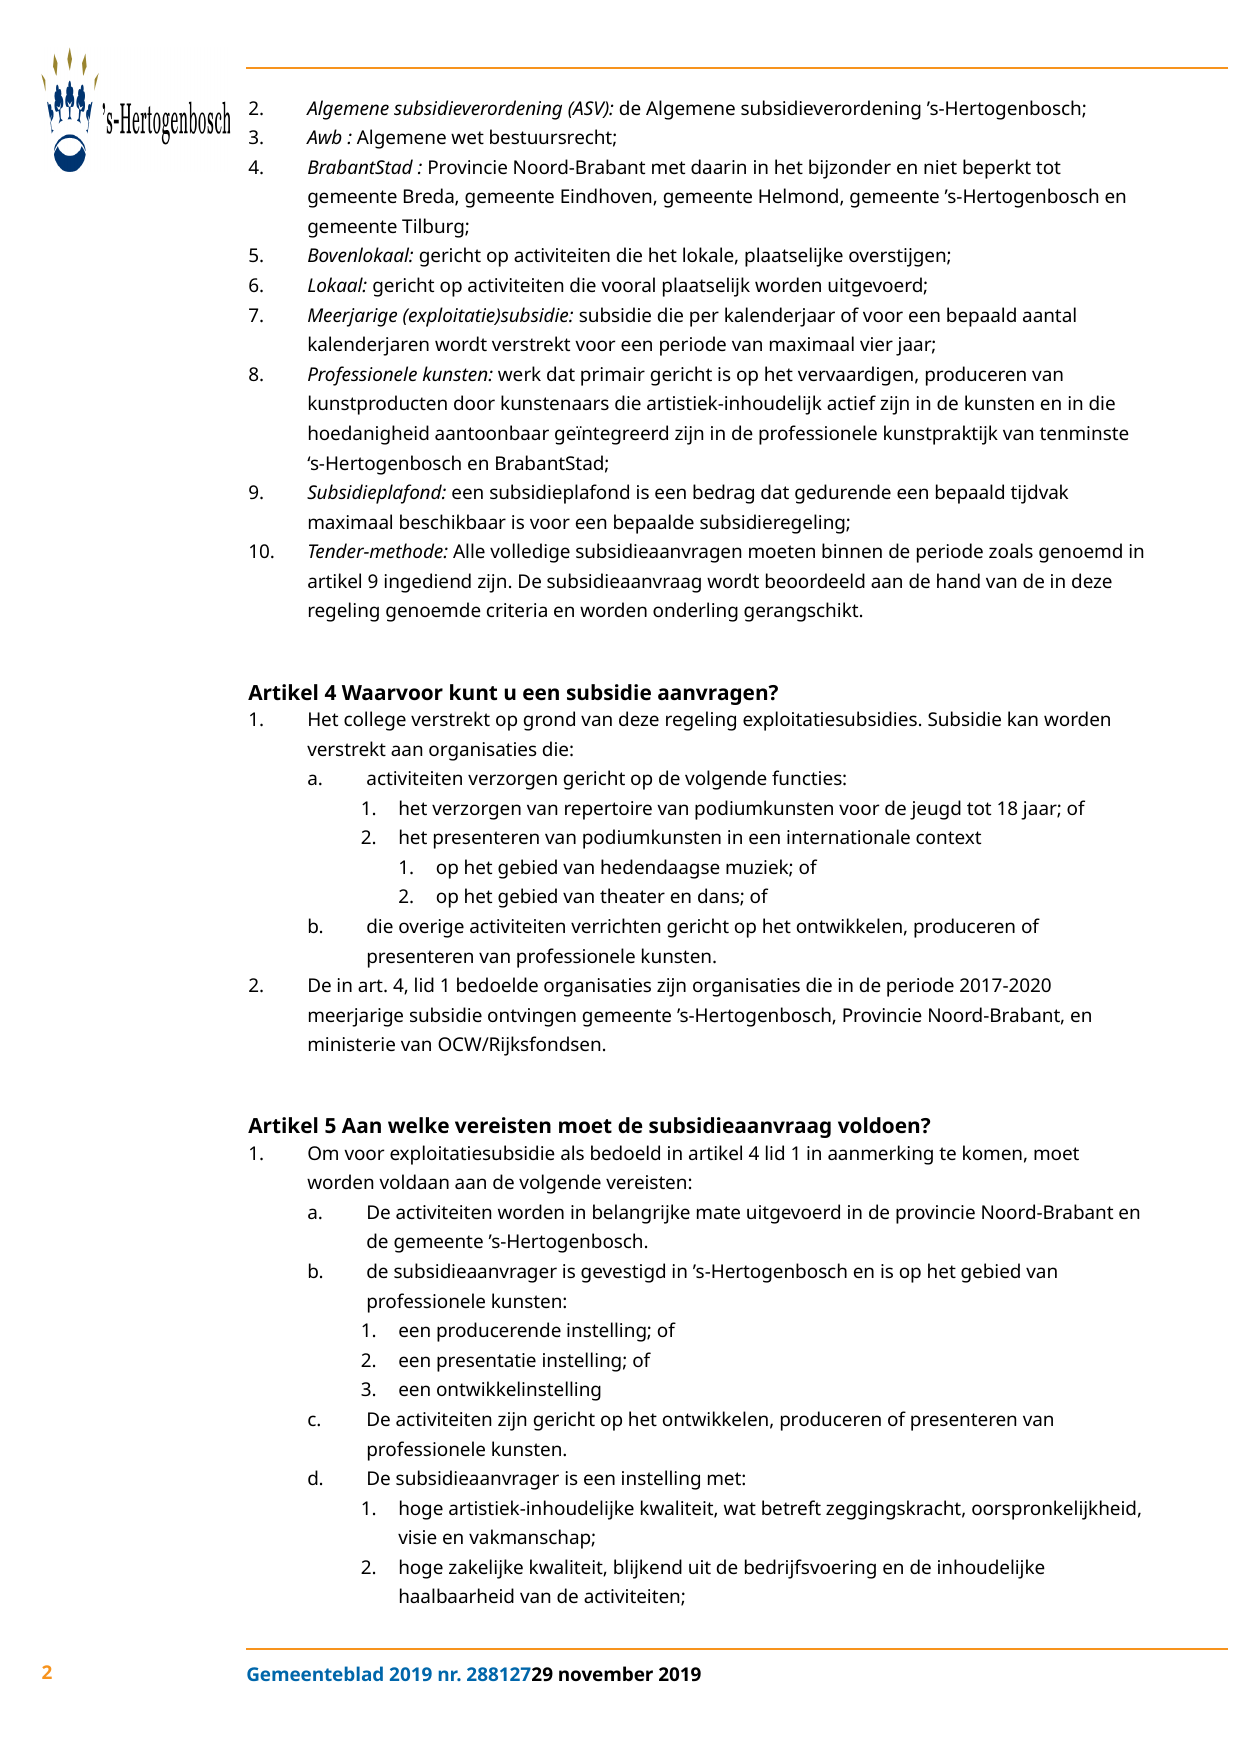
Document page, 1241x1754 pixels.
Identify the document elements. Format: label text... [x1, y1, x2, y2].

list Meerjarige (exploitatie)subsidie: subsidie die per kalenderjaar of voor een bepaald aantal kalenderjaren wordt verstrekt voor een periode van maximaal vier jaar; [248, 302, 1152, 357]
list een producerende instelling; of [361, 1317, 1152, 1343]
list Algemene subsidieverordening (ASV): de Algemene subsidieverordening ’s-Hertogenbosch; [248, 95, 1152, 121]
list Professionele kunsten: werk dat primair gericht is op het vervaardigen, produceren van kunstproducten door kunstenaars die artistiek-inhoudelijk actief zijn in de kunsten en in die hoedanigheid aantoonbaar geïntegreerd zijn in de professionele kunstpraktijk van tenminste ‘s-Hertogenbosch en BrabantStad; [248, 361, 1152, 476]
picture [41, 47, 231, 172]
list Het college verstrekt op grond van deze regeling exploitatiesubsidies. Subsidie kan worden verstrekt aan organisaties die: [248, 706, 1152, 761]
list De in art. 4, lid 1 bedoelde organisaties zijn organisaties die in de periode 2017-2020 meerjarige subsidie ontvingen gemeente ’s-Hertogenbosch, Provincie Noord-Brabant, en ministerie van OCW/Rijksfondsen. [248, 972, 1152, 1057]
list hoge artistiek-inhoudelijke kwaliteit, wat betreft zeggingskracht, oorspronkelijkheid, visie en vakmanschap; [361, 1495, 1152, 1550]
list een ontwikkelinstelling [361, 1377, 1152, 1402]
list op het gebied van theater en dans; of [398, 884, 1152, 909]
list Bovenlokaal: gericht op activiteiten die het lokale, plaatselijke overstijgen; [248, 243, 1152, 268]
text Artikel 4 Waarvoor kunt u een subsidie aanvragen? [248, 678, 1152, 706]
list Subsidieplafond: een subsidieplafond is een bedrag dat gedurende een bepaald tijdvak maximaal beschikbaar is voor een bepaalde subsidieregeling; [248, 479, 1152, 535]
list De activiteiten zijn gericht op het ontwikkelen, produceren of presenteren van professionele kunsten. [307, 1406, 1152, 1462]
list hoge zakelijke kwaliteit, blijkend uit de bedrijfsvoering en de inhoudelijke haalbaarheid van de activiteiten; [361, 1554, 1152, 1609]
list BrabantStad : Provincie Noord-Brabant met daarin in het bijzonder en niet beperkt tot gemeente Breda, gemeente Eindhoven, gemeente Helmond, gemeente ’s-Hertogenbosch en gemeente Tilburg; [248, 154, 1152, 239]
list Om voor exploitatiesubsidie als bedoeld in artikel 4 lid 1 in aanmerking te komen, moet worden voldaan aan de volgende vereisten: [248, 1140, 1152, 1195]
list die overige activiteiten verrichten gericht op het ontwikkelen, produceren of presenteren van professionele kunsten. [307, 913, 1152, 968]
list Awb : Algemene wet bestuursrecht; [248, 124, 1152, 150]
list de subsidieaanvrager is gevestigd in ’s-Hertogenbosch en is op het gebied van professionele kunsten: [307, 1258, 1152, 1314]
list het presenteren van podiumkunsten in een internationale context [361, 824, 1152, 850]
list Lokaal: gericht op activiteiten die vooral plaatselijk worden uitgevoerd; [248, 272, 1152, 298]
list De subsidieaanvrager is een instelling met: [307, 1465, 1152, 1491]
list een presentatie instelling; of [361, 1347, 1152, 1373]
list Tender-methode: Alle volledige subsidieaanvragen moeten binnen de periode zoals genoemd in artikel 9 ingediend zijn. De subsidieaanvraag wordt beoordeeld aan de hand van de in deze regeling genoemde criteria en worden onderling gerangschikt. [248, 538, 1152, 623]
list activiteiten verzorgen gericht op de volgende functies: [307, 765, 1152, 791]
list het verzorgen van repertoire van podiumkunsten voor de jeugd tot 18 jaar; of [361, 795, 1152, 821]
list De activiteiten worden in belangrijke mate uitgevoerd in de provincie Noord-Brabant en de gemeente ’s-Hertogenbosch. [307, 1199, 1152, 1254]
list op het gebied van hedendaagse muziek; of [398, 854, 1152, 880]
text Artikel 5 Aan welke vereisten moet de subsidieaanvraag voldoen? [248, 1112, 1152, 1140]
